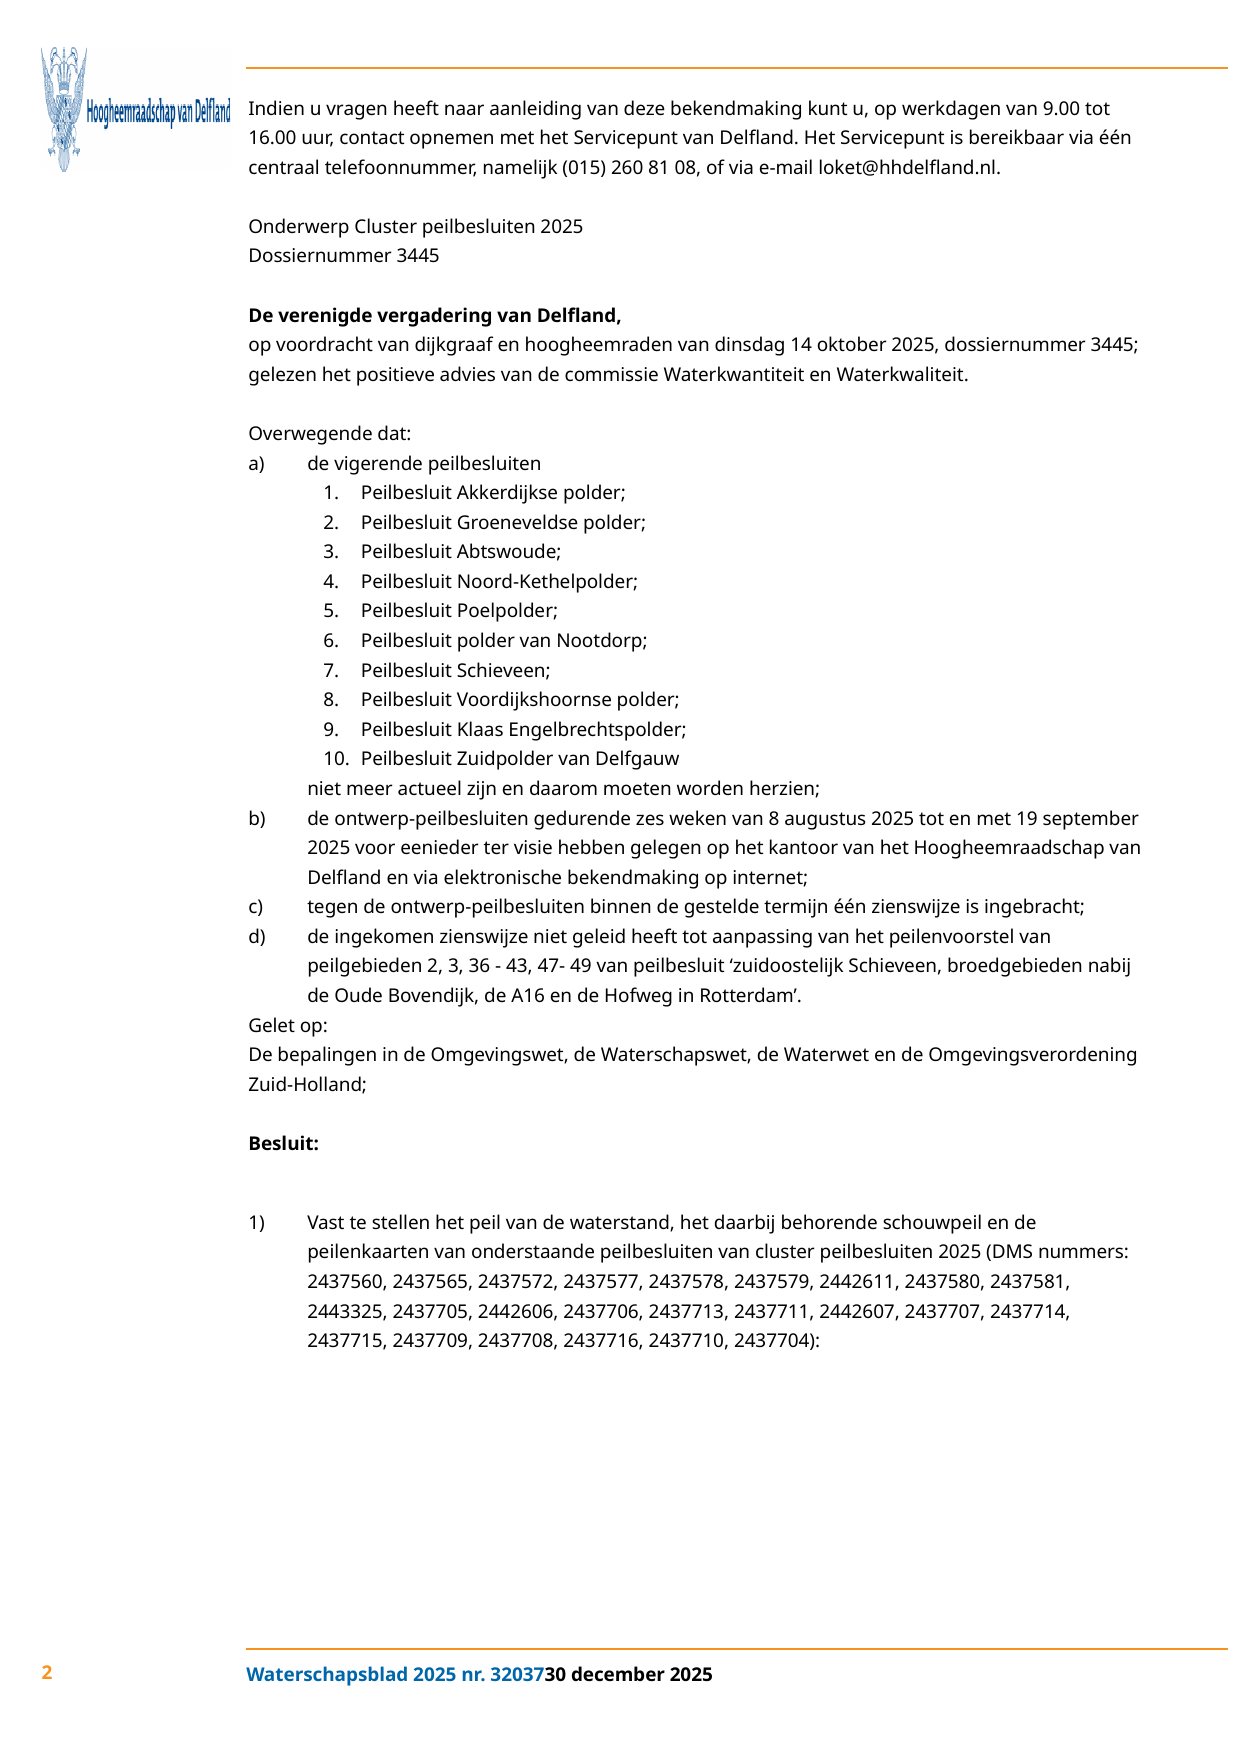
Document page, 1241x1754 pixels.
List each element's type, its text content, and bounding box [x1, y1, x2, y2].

list Peilbesluit Voordijkshoornse polder; [323, 686, 1152, 712]
text Onderwerp Cluster peilbesluiten 2025 [248, 213, 1152, 239]
list Peilbesluit Abtswoude; [323, 538, 1152, 564]
list niet meer actueel zijn en daarom moeten worden herzien; [248, 775, 1152, 801]
list tegen de ontwerp-peilbesluiten binnen de gestelde termijn één zienswijze is ingebracht; [248, 893, 1152, 919]
text Gelet op: [248, 1012, 1152, 1038]
list Peilbesluit Noord-Kethelpolder; [323, 568, 1152, 594]
list Peilbesluit Klaas Engelbrechtspolder; [323, 716, 1152, 742]
list Peilbesluit Akkerdijkse polder; [323, 479, 1152, 505]
list Peilbesluit polder van Nootdorp; [323, 627, 1152, 653]
list de ingekomen zienswijze niet geleid heeft tot aanpassing van het peilenvoorstel van peilgebieden 2, 3, 36 - 43, 47- 49 van peilbesluit ‘zuidoostelijk Schieveen, broedgebieden nabij de Oude Bovendijk, de A16 en de Hofweg in Rotterdam’. [248, 923, 1152, 1008]
list Peilbesluit Zuidpolder van Delfgauw [323, 746, 1152, 771]
text De bepalingen in de Omgevingswet, de Waterschapswet, de Waterwet en de Omgevingsverordening Zuid-Holland; [248, 1041, 1152, 1097]
text De verenigde vergadering van Delfland, [248, 302, 1152, 328]
text Dossiernummer 3445 [248, 243, 1152, 268]
text Indien u vragen heeft naar aanleiding van deze bekendmaking kunt u, op werkdagen van 9.00 tot 16.00 uur, contact opnemen met het Servicepunt van Delfland. Het Servicepunt is bereikbaar via één centraal telefoonnummer, namelijk (015) 260 81 08, of via e-mail loket@hhdelfland.nl. [248, 95, 1152, 180]
list Peilbesluit Poelpolder; [323, 598, 1152, 623]
picture [41, 47, 231, 172]
list Peilbesluit Schieveen; [323, 657, 1152, 683]
text Besluit: [248, 1130, 1152, 1156]
list Peilbesluit Groeneveldse polder; [323, 509, 1152, 535]
text Overwegende dat: [248, 420, 1152, 446]
text op voordracht van dijkgraaf en hoogheemraden van dinsdag 14 oktober 2025, dossiernummer 3445; [248, 331, 1152, 357]
list de ontwerp-peilbesluiten gedurende zes weken van 8 augustus 2025 tot en met 19 september 2025 voor eenieder ter visie hebben gelegen op het kantoor van het Hoogheemraadschap van Delfland en via elektronische bekendmaking op internet; [248, 805, 1152, 890]
text gelezen het positieve advies van de commissie Waterkwantiteit en Waterkwaliteit. [248, 361, 1152, 387]
list Vast te stellen het peil van de waterstand, het daarbij behorende schouwpeil en de peilenkaarten van onderstaande peilbesluiten van cluster peilbesluiten 2025 (DMS nummers: 2437560, 2437565, 2437572, 2437577, 2437578, 2437579, 2442611, 2437580, 2437581, 2443325, 2437705, 2442606, 2437706, 2437713, 2437711, 2442607, 2437707, 2437714, 2437715, 2437709, 2437708, 2437716, 2437710, 2437704): [248, 1209, 1152, 1353]
list de vigerende peilbesluiten [248, 450, 1152, 476]
